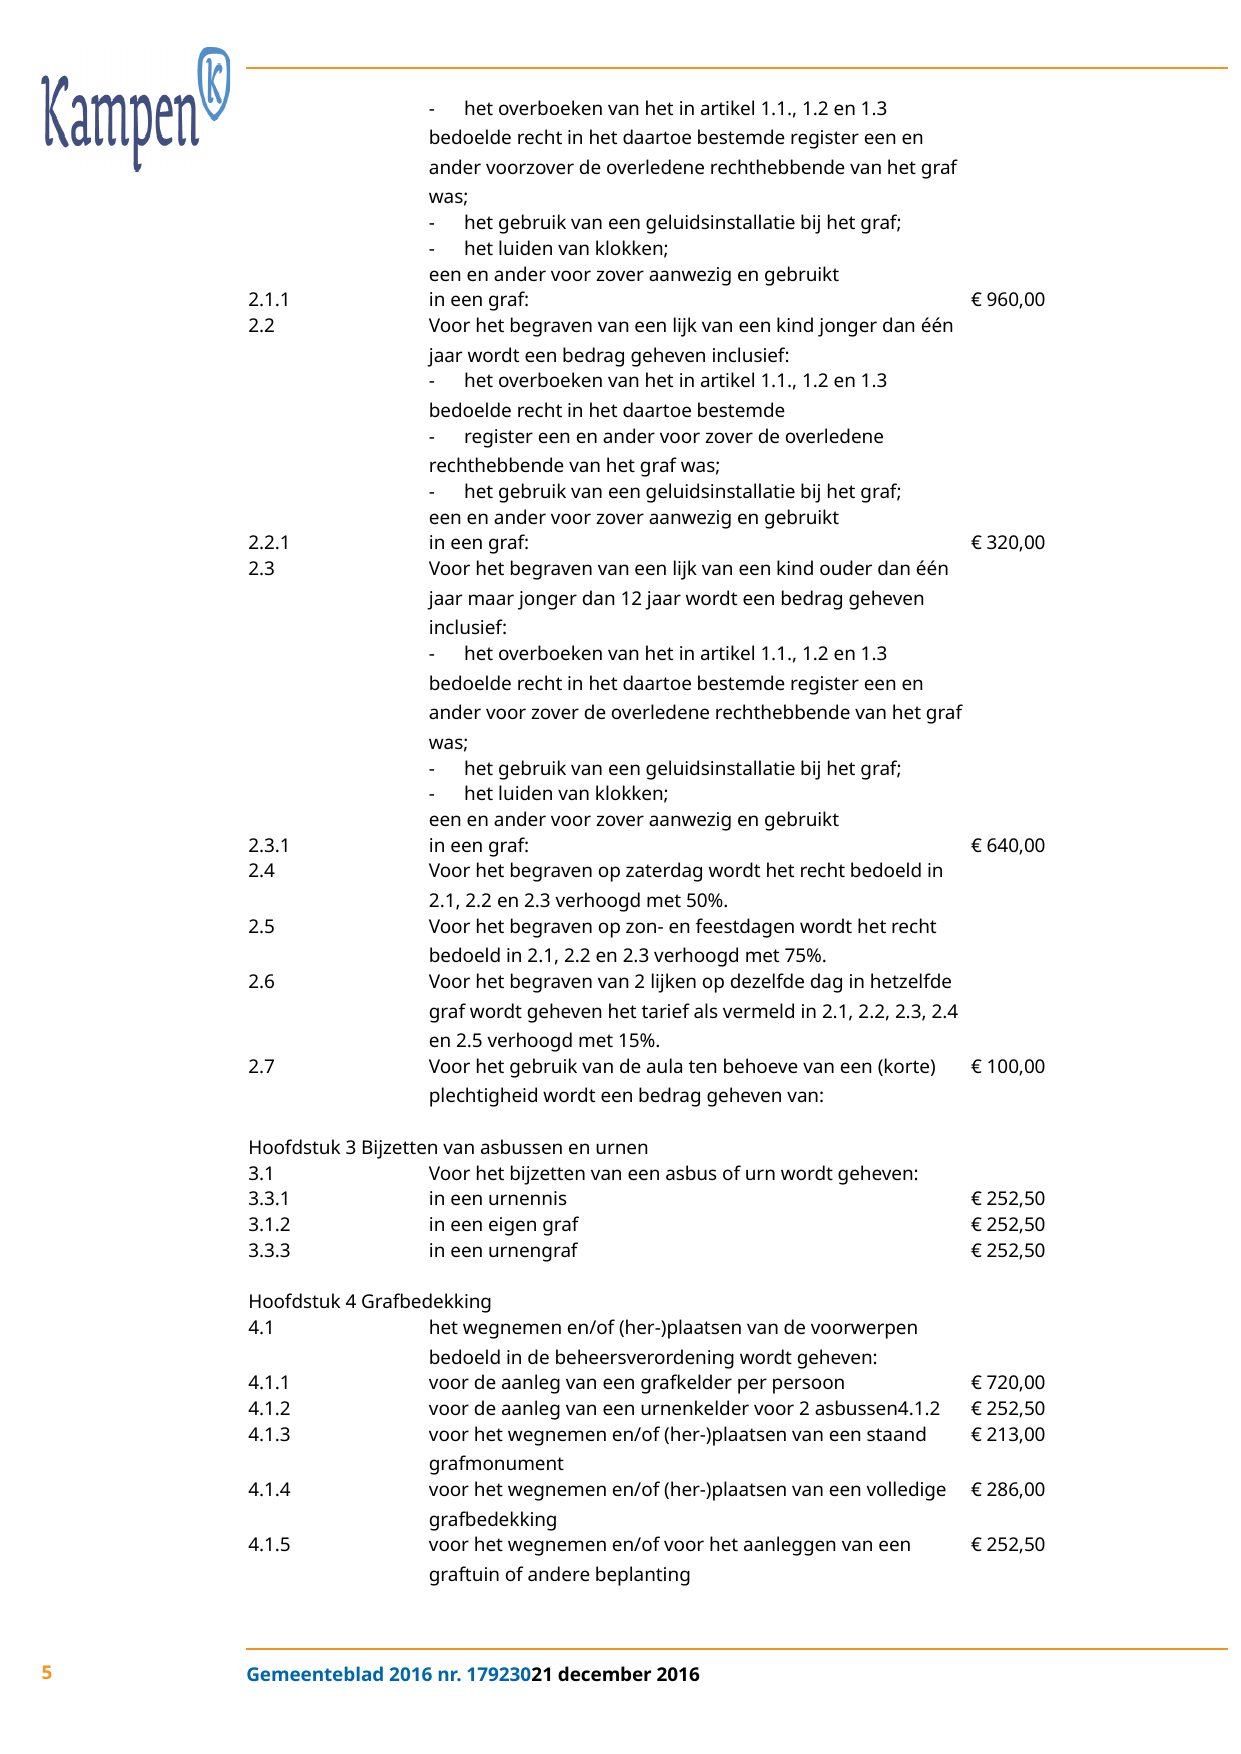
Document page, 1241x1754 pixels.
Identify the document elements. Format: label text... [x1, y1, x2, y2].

table_cell [971, 478, 1152, 504]
table_cell [971, 780, 1152, 806]
table_cell 4.1.2 [248, 1395, 429, 1421]
table_cell [971, 368, 1152, 423]
table_cell een en ander voor zover aanwezig en gebruikt [429, 504, 971, 529]
table_cell € 252,50 [971, 1237, 1152, 1263]
table_cell 4.1.1 [248, 1370, 429, 1395]
table_cell voor het wegnemen en/of voor het aanleggen van een graftuin of andere beplanting [429, 1532, 971, 1587]
table_cell 2.2 [248, 312, 429, 367]
table_cell [248, 261, 429, 286]
table_cell een en ander voor zover aanwezig en gebruikt [429, 261, 971, 286]
table_cell 3.3.1 [248, 1186, 429, 1211]
table_cell 2.6 [248, 968, 429, 1053]
table_cell voor de aanleg van een urnenkelder voor 2 asbussen4.1.2 [429, 1395, 971, 1421]
table_cell - het gebruik van een geluidsinstallatie bij het graf; [429, 755, 971, 780]
table_cell [971, 1289, 1152, 1314]
table_cell [971, 235, 1152, 261]
table_cell 4.1 [248, 1314, 429, 1369]
table_cell voor het wegnemen en/of (her-)plaatsen van een volledige grafbedekking [429, 1476, 971, 1532]
table_cell 2.5 [248, 913, 429, 968]
table_cell [248, 209, 429, 235]
table_cell [248, 1263, 1152, 1288]
table_cell 4.1.3 [248, 1421, 429, 1476]
table_cell 2.3.1 [248, 832, 429, 858]
table_cell - het overboeken van het in artikel 1.1., 1.2 en 1.3 bedoelde recht in het daartoe bestemde register een en ander voor zover de overledene rechthebbende van het graf was; [429, 640, 971, 755]
table_cell [971, 504, 1152, 529]
table_cell 2.2.1 [248, 530, 429, 555]
table_cell - het gebruik van een geluidsinstallatie bij het graf; [429, 478, 971, 504]
table_cell € 252,50 [971, 1532, 1152, 1587]
table_cell Voor het gebruik van de aula ten behoeve van een (korte) plechtigheid wordt een bedrag geheven van: [429, 1053, 971, 1108]
table_cell [248, 478, 429, 504]
table_cell Voor het begraven van een lijk van een kind jonger dan één jaar wordt een bedrag geheven inclusief: [429, 312, 971, 367]
table_cell - het overboeken van het in artikel 1.1., 1.2 en 1.3 bedoelde recht in het daartoe bestemde register een en ander voorzover de overledene rechthebbende van het graf was; [429, 95, 971, 209]
table_cell in een eigen graf [429, 1211, 971, 1237]
table_cell [971, 913, 1152, 968]
table_cell [971, 968, 1152, 1053]
table_cell 2.4 [248, 858, 429, 913]
table_cell [248, 423, 429, 478]
table_cell € 252,50 [971, 1186, 1152, 1211]
table_cell [248, 1109, 1152, 1134]
table_cell [971, 640, 1152, 755]
table_cell [971, 423, 1152, 478]
table_cell € 100,00 [971, 1053, 1152, 1108]
table_cell [971, 261, 1152, 286]
table_cell 2.7 [248, 1053, 429, 1108]
table_cell in een urnennis [429, 1186, 971, 1211]
table_cell een en ander voor zover aanwezig en gebruikt [429, 806, 971, 832]
table_cell in een graf: [429, 530, 971, 555]
table_cell [248, 235, 429, 261]
table_cell € 213,00 [971, 1421, 1152, 1476]
table_cell Voor het bijzetten van een asbus of urn wordt geheven: [429, 1160, 971, 1186]
picture [41, 47, 231, 172]
table_cell [971, 858, 1152, 913]
table_cell Voor het begraven op zaterdag wordt het recht bedoeld in 2.1, 2.2 en 2.3 verhoogd met 50%. [429, 858, 971, 913]
table_cell 3.1 [248, 1160, 429, 1186]
table_cell het wegnemen en/of (her-)plaatsen van de voorwerpen bedoeld in de beheersverordening wordt geheven: [429, 1314, 971, 1369]
table_cell 2.1.1 [248, 286, 429, 312]
table_cell in een graf: [429, 832, 971, 858]
table_cell € 252,50 [971, 1211, 1152, 1237]
table_cell [971, 1160, 1152, 1186]
table_cell - het luiden van klokken; [429, 780, 971, 806]
table_cell [248, 368, 429, 423]
table_cell € 252,50 [971, 1395, 1152, 1421]
table_cell in een urnengraf [429, 1237, 971, 1263]
table_cell Hoofdstuk 4 Grafbedekking [248, 1289, 971, 1314]
table_cell 4.1.5 [248, 1532, 429, 1587]
table_cell - het gebruik van een geluidsinstallatie bij het graf; [429, 209, 971, 235]
table_cell [248, 640, 429, 755]
table_cell [971, 1134, 1152, 1160]
table_cell voor het wegnemen en/of (her-)plaatsen van een staand grafmonument [429, 1421, 971, 1476]
table_cell [971, 806, 1152, 832]
table_cell 2.3 [248, 555, 429, 640]
table_cell € 640,00 [971, 832, 1152, 858]
table_cell - register een en ander voor zover de overledene rechthebbende van het graf was; [429, 423, 971, 478]
table_cell Voor het begraven van 2 lijken op dezelfde dag in hetzelfde graf wordt geheven het tarief als vermeld in 2.1, 2.2, 2.3, 2.4 en 2.5 verhoogd met 15%. [429, 968, 971, 1053]
table_cell Hoofdstuk 3 Bijzetten van asbussen en urnen [248, 1134, 971, 1160]
table_cell [971, 209, 1152, 235]
table_cell [248, 780, 429, 806]
table_cell 3.1.2 [248, 1211, 429, 1237]
table_cell Voor het begraven op zon- en feestdagen wordt het recht bedoeld in 2.1, 2.2 en 2.3 verhoogd met 75%. [429, 913, 971, 968]
table_cell € 720,00 [971, 1370, 1152, 1395]
table_cell [971, 95, 1152, 209]
table_cell € 960,00 [971, 286, 1152, 312]
table_cell [971, 555, 1152, 640]
table_cell € 286,00 [971, 1476, 1152, 1532]
table_cell Voor het begraven van een lijk van een kind ouder dan één jaar maar jonger dan 12 jaar wordt een bedrag geheven inclusief: [429, 555, 971, 640]
table_cell [971, 755, 1152, 780]
table_cell [971, 1314, 1152, 1369]
table_cell 3.3.3 [248, 1237, 429, 1263]
table_cell € 320,00 [971, 530, 1152, 555]
table_cell [248, 755, 429, 780]
table_cell 4.1.4 [248, 1476, 429, 1532]
table_cell - het overboeken van het in artikel 1.1., 1.2 en 1.3 bedoelde recht in het daartoe bestemde [429, 368, 971, 423]
table_cell - het luiden van klokken; [429, 235, 971, 261]
table_cell [248, 806, 429, 832]
table_cell [248, 95, 429, 209]
table_cell [248, 504, 429, 529]
table_cell voor de aanleg van een grafkelder per persoon [429, 1370, 971, 1395]
table_cell [971, 312, 1152, 367]
table_cell in een graf: [429, 286, 971, 312]
